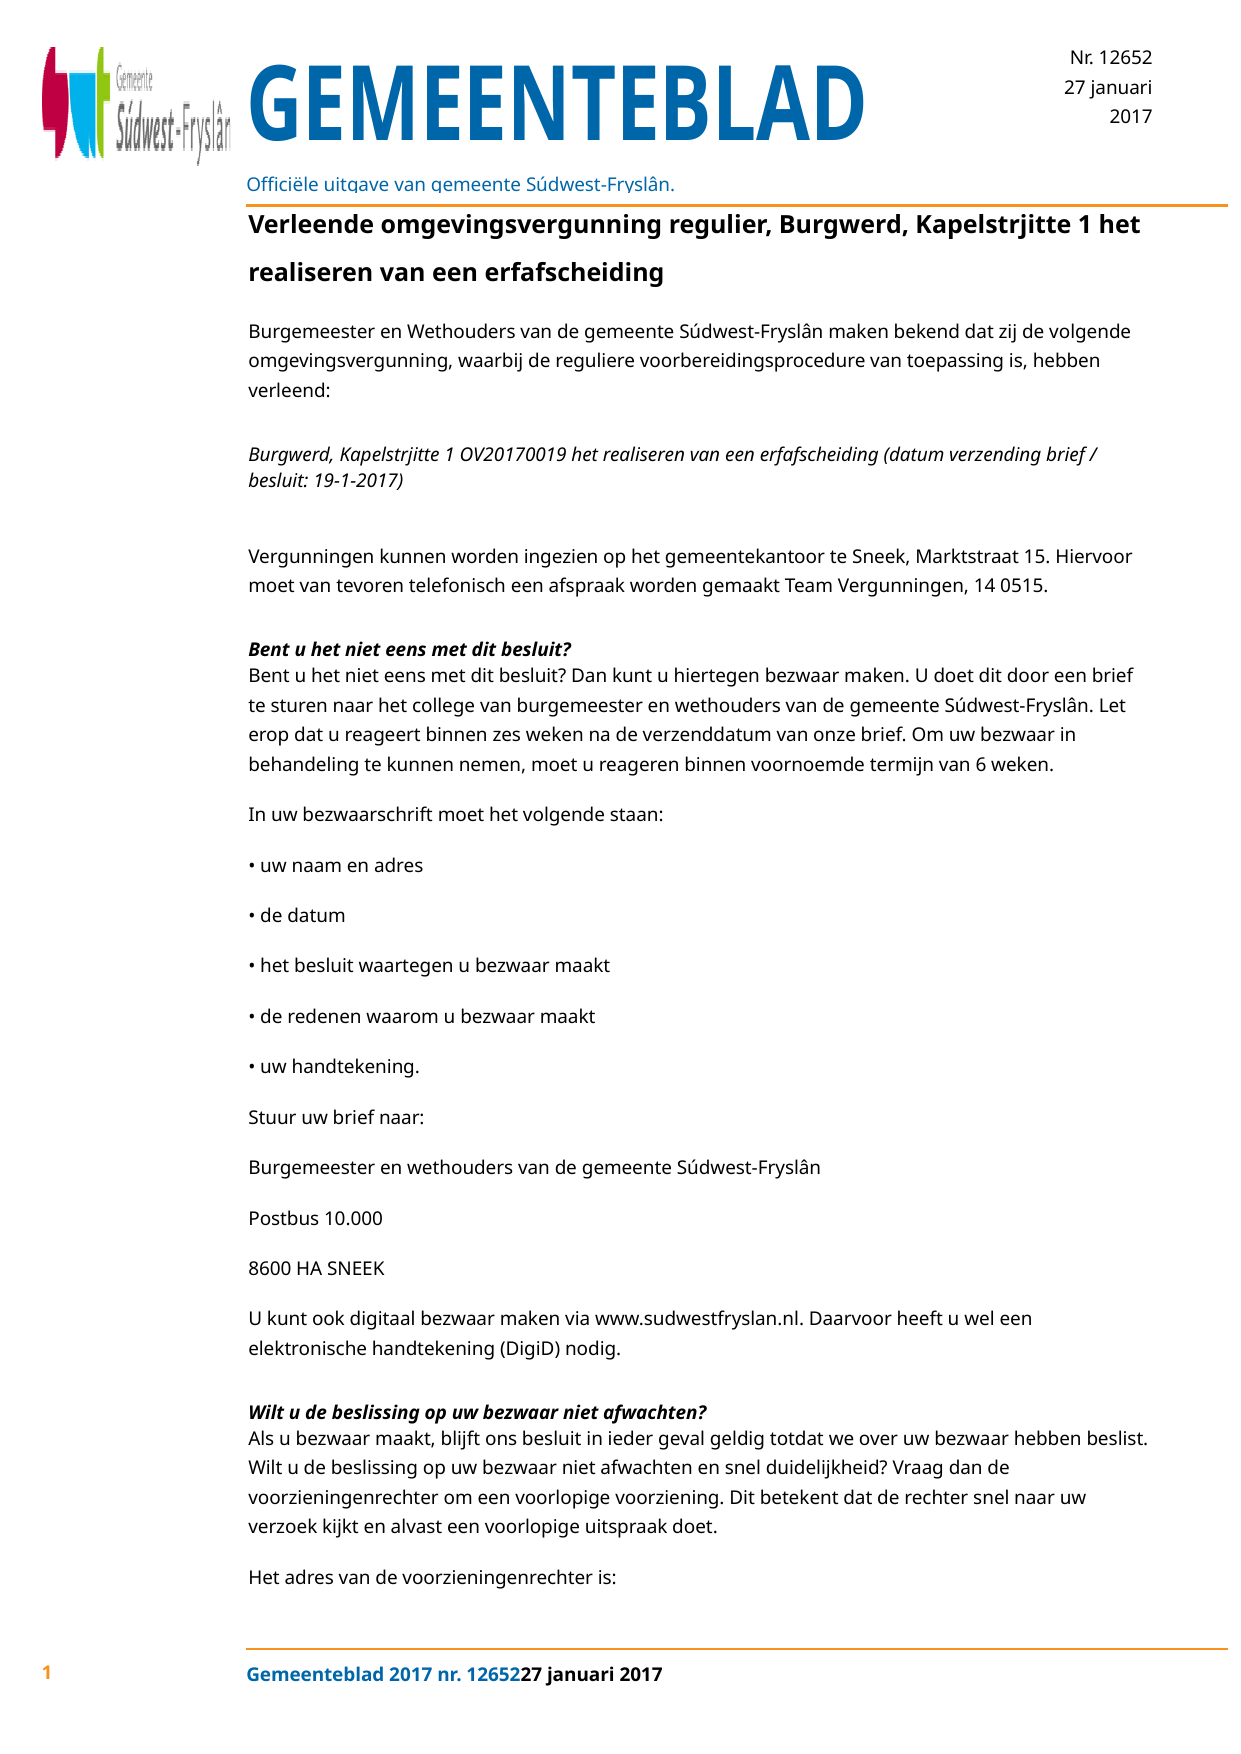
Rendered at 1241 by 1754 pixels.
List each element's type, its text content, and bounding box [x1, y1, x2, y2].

text Het adres van de voorzieningenrechter is: [248, 1564, 1152, 1590]
text Vergunningen kunnen worden ingezien op het gemeentekantoor te Sneek, Marktstraat 15. Hiervoor moet van tevoren telefonisch een afspraak worden gemaakt Team Vergunningen, 14 0515. [248, 543, 1152, 598]
text • het besluit waartegen u bezwaar maakt [248, 953, 1152, 978]
text • de redenen waarom u bezwaar maakt [248, 1003, 1152, 1029]
text U kunt ook digitaal bezwaar maken via www.sudwestfryslan.nl. Daarvoor heeft u wel een elektronische handtekening (DigiD) nodig. [248, 1306, 1152, 1361]
text Wilt u de beslissing op uw bezwaar niet afwachten? [248, 1399, 1152, 1425]
text 8600 HA SNEEK [248, 1255, 1152, 1281]
text Bent u het niet eens met dit besluit? Dan kunt u hiertegen bezwaar maken. U doet dit door een brief te sturen naar het college van burgemeester en wethouders van de gemeente Súdwest-Fryslân. Let erop dat u reageert binnen zes weken na de verzenddatum van onze brief. Om uw bezwaar in behandeling te kunnen nemen, moet u reageren binnen voornoemde termijn van 6 weken. [248, 662, 1152, 777]
text Verleende omgevingsvergunning regulier, Burgwerd, Kapelstrjitte 1 het realiseren van een erfafscheiding [248, 207, 1152, 288]
text Burgemeester en wethouders van de gemeente Súdwest-Fryslân [248, 1154, 1152, 1180]
text In uw bezwaarschrift moet het volgende staan: [248, 801, 1152, 827]
text Als u bezwaar maakt, blijft ons besluit in ieder geval geldig totdat we over uw bezwaar hebben beslist. Wilt u de beslissing op uw bezwaar niet afwachten en snel duidelijkheid? Vraag dan de voorzieningenrechter om een voorlopige voorziening. Dit betekent dat de rechter snel naar uw verzoek kijkt en alvast een voorlopige uitspraak doet. [248, 1425, 1152, 1539]
text Burgwerd, Kapelstrjitte 1 OV20170019 het realiseren van een erfafscheiding (datum verzending brief / besluit: 19-1-2017) [248, 441, 1152, 492]
text Bent u het niet eens met dit besluit? [248, 636, 1152, 662]
text Burgemeester en Wethouders van de gemeente Súdwest-Fryslân maken bekend dat zij de volgende omgevingsvergunning, waarbij de reguliere voorbereidingsprocedure van toepassing is, hebben verleend: [248, 318, 1152, 403]
text • uw handtekening. [248, 1053, 1152, 1079]
text Stuur uw brief naar: [248, 1104, 1152, 1129]
text Postbus 10.000 [248, 1205, 1152, 1230]
picture [41, 47, 231, 172]
text • uw naam en adres [248, 852, 1152, 877]
text • de datum [248, 902, 1152, 928]
